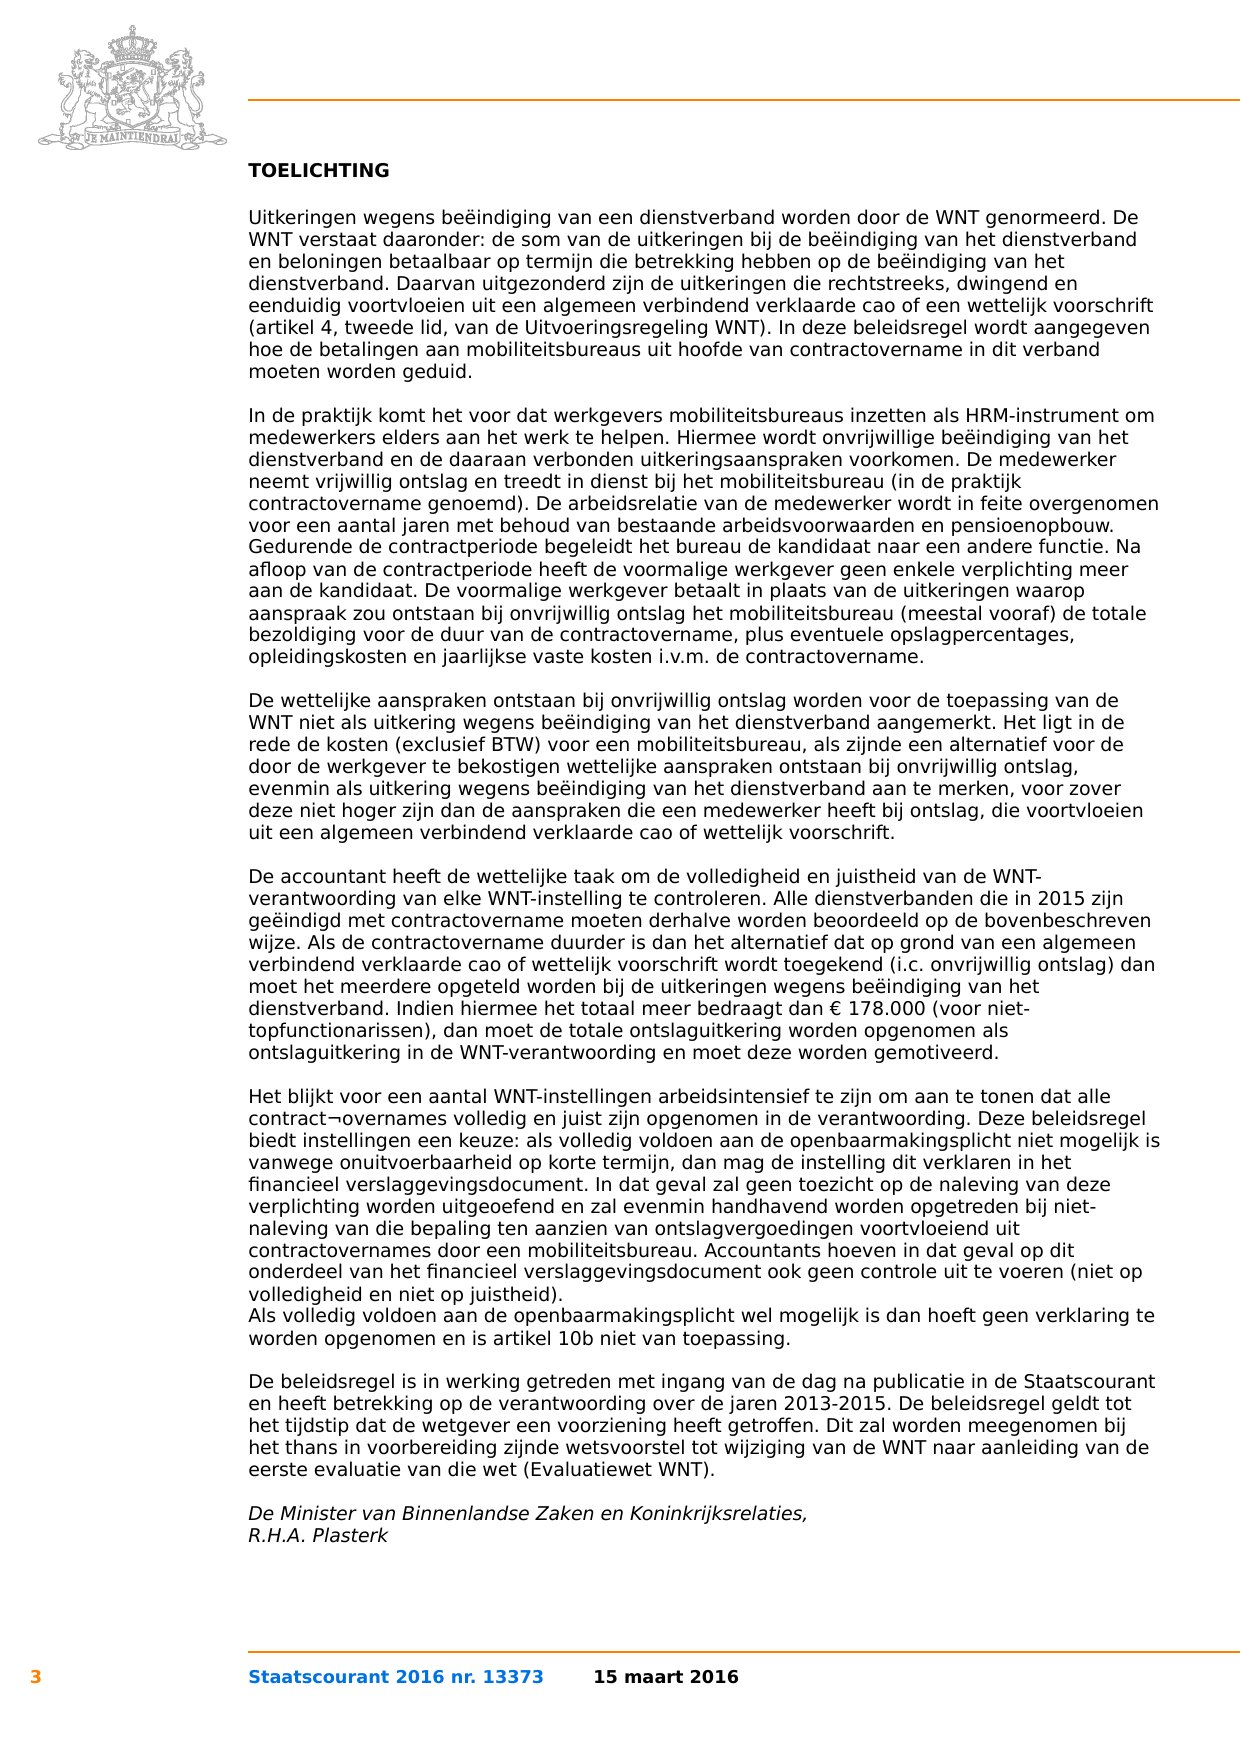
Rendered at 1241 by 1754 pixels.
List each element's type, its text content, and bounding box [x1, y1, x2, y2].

text In de praktijk komt het voor dat werkgevers mobiliteitsbureaus inzetten als HRM-instrument om medewerkers elders aan het werk te helpen. Hiermee wordt onvrijwillige beëindiging van het dienstverband en de daaraan verbonden uitkeringsaanspraken voorkomen. De medewerker neemt vrijwillig ontslag en treedt in dienst bij het mobiliteitsbureau (in de praktijk contractovername genoemd). De arbeidsrelatie van de medewerker wordt in feite overgenomen voor een aantal jaren met behoud van bestaande arbeidsvoorwaarden en pensioenopbouw. Gedurende de contractperiode begeleidt het bureau de kandidaat naar een andere functie. Na afloop van de contractperiode heeft de voormalige werkgever geen enkele verplichting meer aan de kandidaat. De voormalige werkgever betaalt in plaats van de uitkeringen waarop aanspraak zou ontstaan bij onvrijwillig ontslag het mobiliteitsbureau (meestal vooraf) de totale bezoldiging voor de duur van de contractovername, plus eventuele opslagpercentages, opleidingskosten en jaarlijkse vaste kosten i.v.m. de contractovername. [248, 404, 1163, 668]
text Als volledig voldoen aan de openbaarmakingsplicht wel mogelijk is dan hoeft geen verklaring te worden opgenomen en is artikel 10b niet van toepassing. [248, 1305, 1163, 1349]
picture [38, 25, 227, 150]
text De wettelijke aanspraken ontstaan bij onvrijwillig ontslag worden voor de toepassing van de WNT niet als uitkering wegens beëindiging van het dienstverband aangemerkt. Het ligt in de rede de kosten (exclusief BTW) voor een mobiliteitsbureau, als zijnde een alternatief voor de door de werkgever te bekostigen wettelijke aanspraken ontstaan bij onvrijwillig ontslag, evenmin als uitkering wegens beëindiging van het dienstverband aan te merken, voor zover deze niet hoger zijn dan de aanspraken die een medewerker heeft bij ontslag, die voortvloeien uit een algemeen verbindend verklaarde cao of wettelijk voorschrift. [248, 690, 1163, 844]
text De Minister van Binnenlandse Zaken en Koninkrijksrelaties, R.H.A. Plasterk [248, 1503, 1163, 1547]
subtitle TOELICHTING [248, 160, 1163, 182]
text Uitkeringen wegens beëindiging van een dienstverband worden door de WNT genormeerd. De WNT verstaat daaronder: de som van de uitkeringen bij de beëindiging van het dienstverband en beloningen betaalbaar op termijn die betrekking hebben op de beëindiging van het dienstverband. Daarvan uitgezonderd zijn de uitkeringen die rechtstreeks, dwingend en eenduidig voortvloeien uit een algemeen verbindend verklaarde cao of een wettelijk voorschrift (artikel 4, tweede lid, van de Uitvoeringsregeling WNT). In deze beleidsregel wordt aangegeven hoe de betalingen aan mobiliteitsbureaus uit hoofde van contractovername in dit verband moeten worden geduid. [248, 207, 1163, 383]
text Het blijkt voor een aantal WNT-instellingen arbeidsintensief te zijn om aan te tonen dat alle contract¬overnames volledig en juist zijn opgenomen in de verantwoording. Deze beleidsregel biedt instellingen een keuze: als volledig voldoen aan de openbaarmakingsplicht niet mogelijk is vanwege onuitvoerbaarheid op korte termijn, dan mag de instelling dit verklaren in het financieel verslaggevingsdocument. In dat geval zal geen toezicht op de naleving van deze verplichting worden uitgeoefend en zal evenmin handhavend worden opgetreden bij niet-naleving van die bepaling ten aanzien van ontslagvergoedingen voortvloeiend uit contractovernames door een mobiliteitsbureau. Accountants hoeven in dat geval op dit onderdeel van het financieel verslaggevingsdocument ook geen controle uit te voeren (niet op volledigheid en niet op juistheid). [248, 1086, 1163, 1305]
text De beleidsregel is in werking getreden met ingang van de dag na publicatie in de Staatscourant en heeft betrekking op de verantwoording over de jaren 2013-2015. De beleidsregel geldt tot het tijdstip dat de wetgever een voorziening heeft getroffen. Dit zal worden meegenomen bij het thans in voorbereiding zijnde wetsvoorstel tot wijziging van de WNT naar aanleiding van de eerste evaluatie van die wet (Evaluatiewet WNT). [248, 1371, 1163, 1481]
text De accountant heeft de wettelijke taak om de volledigheid en juistheid van de WNT-verantwoording van elke WNT-instelling te controleren. Alle dienstverbanden die in 2015 zijn geëindigd met contractovername moeten derhalve worden beoordeeld op de bovenbeschreven wijze. Als de contractovername duurder is dan het alternatief dat op grond van een algemeen verbindend verklaarde cao of wettelijk voorschrift wordt toegekend (i.c. onvrijwillig ontslag) dan moet het meerdere opgeteld worden bij de uitkeringen wegens beëindiging van het dienstverband. Indien hiermee het totaal meer bedraagt dan € 178.000 (voor niet-topfunctionarissen), dan moet de totale ontslaguitkering worden opgenomen als ontslaguitkering in de WNT-verantwoording en moet deze worden gemotiveerd. [248, 866, 1163, 1064]
